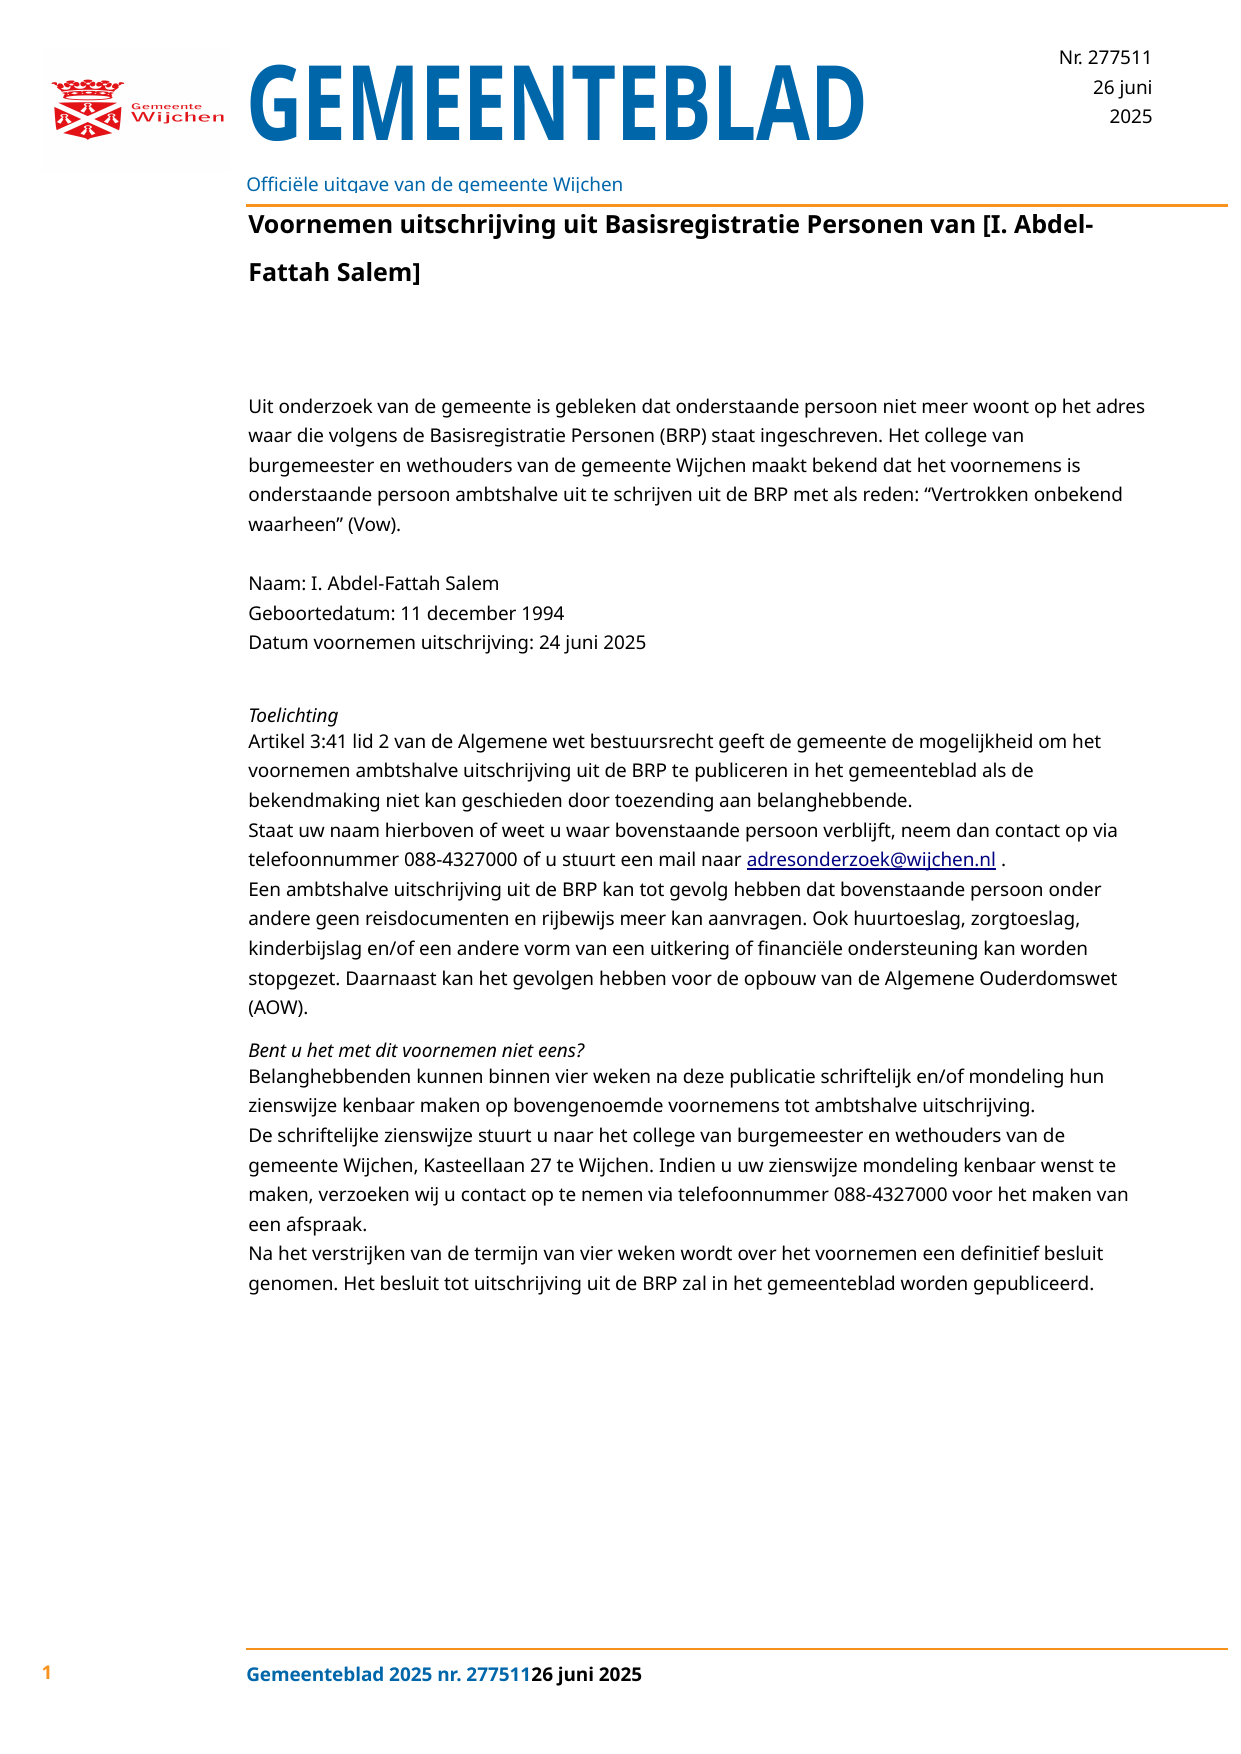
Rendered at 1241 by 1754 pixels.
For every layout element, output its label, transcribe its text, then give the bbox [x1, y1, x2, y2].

text Belanghebbenden kunnen binnen vier weken na deze publicatie schriftelijk en/of mondeling hun zienswijze kenbaar maken op bovengenoemde voornemens tot ambtshalve uitschrijving. [248, 1063, 1152, 1118]
text Voornemen uitschrijving uit Basisregistratie Personen van [I. Abdel-Fattah Salem] [248, 207, 1152, 288]
text Een ambtshalve uitschrijving uit de BRP kan tot gevolg hebben dat bovenstaande persoon onder andere geen reisdocumenten en rijbewijs meer kan aanvragen. Ook huurtoeslag, zorgtoeslag, kinderbijslag en/of een andere vorm van een uitkering of financiële ondersteuning kan worden stopgezet. Daarnaast kan het gevolgen hebben voor de opbouw van de Algemene Ouderdomswet (AOW). [248, 876, 1152, 1020]
text Staat uw naam hierboven of weet u waar bovenstaande persoon verblijft, neem dan contact op via telefoonnummer 088-4327000 of u stuurt een mail naar adresonderzoek@wijchen.nl . [248, 817, 1152, 872]
text Datum voornemen uitschrijving: 24 juni 2025 [248, 629, 1152, 655]
text De schriftelijke zienswijze stuurt u naar het college van burgemeester en wethouders van de gemeente Wijchen, Kasteellaan 27 te Wijchen. Indien u uw zienswijze mondeling kenbaar wenst te maken, verzoeken wij u contact op te nemen via telefoonnummer 088-4327000 voor het maken van een afspraak. [248, 1122, 1152, 1237]
text Toelichting [248, 702, 1152, 728]
picture [41, 47, 231, 172]
text Artikel 3:41 lid 2 van de Algemene wet bestuursrecht geeft de gemeente de mogelijkheid om het voornemen ambtshalve uitschrijving uit de BRP te publiceren in het gemeenteblad als de bekendmaking niet kan geschieden door toezending aan belanghebbende. [248, 728, 1152, 813]
text Bent u het met dit voornemen niet eens? [248, 1037, 1152, 1063]
text Geboortedatum: 11 december 1994 [248, 600, 1152, 626]
text Na het verstrijken van de termijn van vier weken wordt over het voornemen een definitief besluit genomen. Het besluit tot uitschrijving uit de BRP zal in het gemeenteblad worden gepubliceerd. [248, 1241, 1152, 1296]
text Uit onderzoek van de gemeente is gebleken dat onderstaande persoon niet meer woont op het adres waar die volgens de Basisregistratie Personen (BRP) staat ingeschreven. Het college van burgemeester en wethouders van de gemeente Wijchen maakt bekend dat het voornemens is onderstaande persoon ambtshalve uit te schrijven uit de BRP met als reden: “Vertrokken onbekend waarheen” (Vow). [248, 393, 1152, 537]
text Naam: I. Abdel-Fattah Salem [248, 570, 1152, 596]
